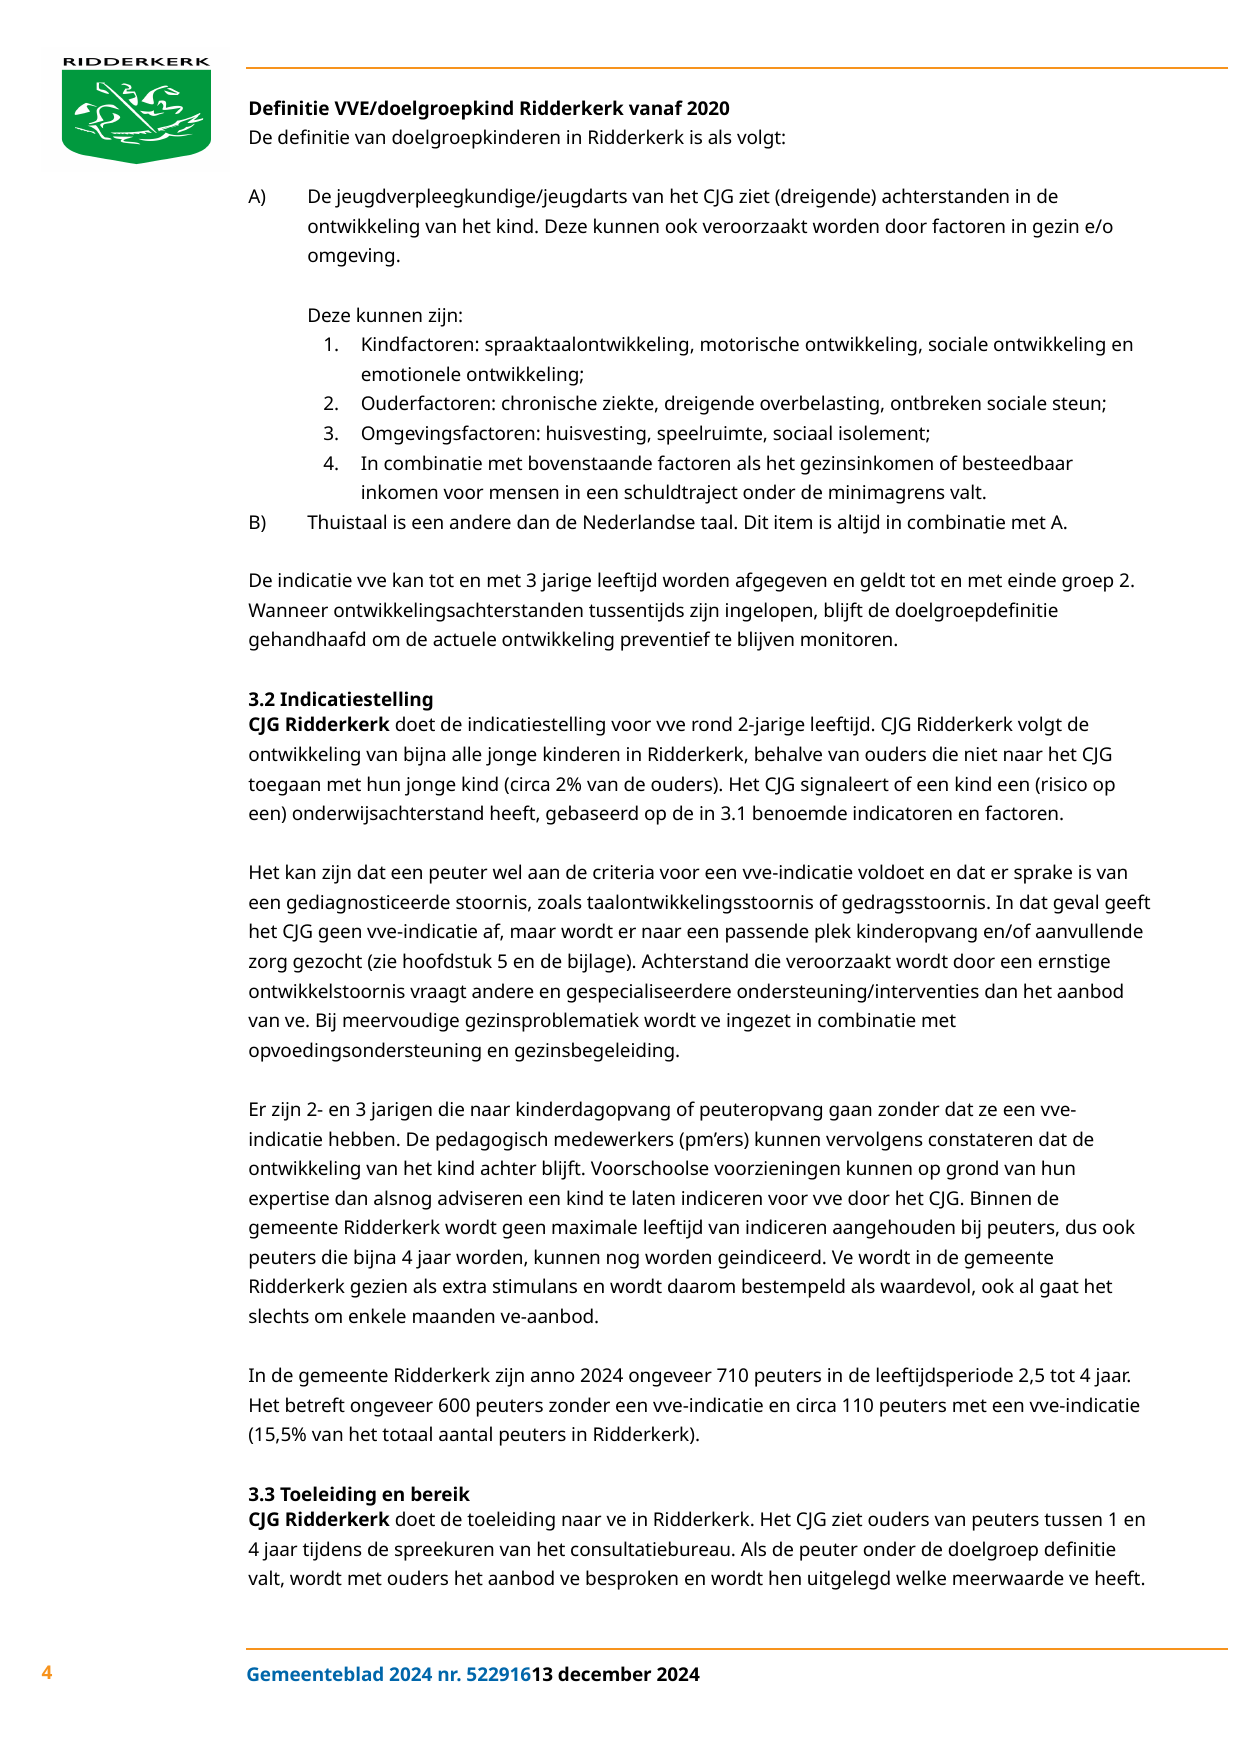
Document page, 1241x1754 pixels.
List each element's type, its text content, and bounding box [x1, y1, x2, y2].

text CJG Ridderkerk doet de indicatiestelling voor vve rond 2-jarige leeftijd. CJG Ridderkerk volgt de ontwikkeling van bijna alle jonge kinderen in Ridderkerk, behalve van ouders die niet naar het CJG toegaan met hun jonge kind (circa 2% van de ouders). Het CJG signaleert of een kind een (risico op een) onderwijsachterstand heeft, gebaseerd op de in 3.1 benoemde indicatoren en factoren. [248, 712, 1152, 826]
text Er zijn 2- en 3 jarigen die naar kinderdagopvang of peuteropvang gaan zonder dat ze een vve-indicatie hebben. De pedagogisch medewerkers (pm’ers) kunnen vervolgens constateren dat de ontwikkeling van het kind achter blijft. Voorschoolse voorzieningen kunnen op grond van hun expertise dan alsnog adviseren een kind te laten indiceren voor vve door het CJG. Binnen de gemeente Ridderkerk wordt geen maximale leeftijd van indiceren aangehouden bij peuters, dus ook peuters die bijna 4 jaar worden, kunnen nog worden geindiceerd. Ve wordt in de gemeente Ridderkerk gezien als extra stimulans en wordt daarom bestempeld als waardevol, ook al gaat het slechts om enkele maanden ve-aanbod. [248, 1096, 1152, 1329]
text CJG Ridderkerk doet de toeleiding naar ve in Ridderkerk. Het CJG ziet ouders van peuters tussen 1 en 4 jaar tijdens de spreekuren van het consultatiebureau. Als de peuter onder de doelgroep definitie valt, wordt met ouders het aanbod ve besproken en wordt hen uitgelegd welke meerwaarde ve heeft. [248, 1506, 1152, 1591]
text 3.3 Toeleiding en bereik [248, 1481, 1152, 1506]
table_header Definitie VVE/doelgroepkind Ridderkerk vanaf 2020 De definitie van doelgroepkinderen in Ridderkerk is als volgt: De jeugdverpleegkundige/jeugdarts van het CJG ziet (dreigende) achterstanden in de ontwikkeling van het kind. Deze kunnen ook veroorzaakt worden door factoren in gezin e/o omgeving. Deze kunnen zijn: Kindfactoren: spraaktaalontwikkeling, motorische ontwikkeling, sociale ontwikkeling en emotionele ontwikkeling; Ouderfactoren: chronische ziekte, dreigende overbelasting, ontbreken sociale steun; Omgevingsfactoren: huisvesting, speelruimte, sociaal isolement; In combinatie met bovenstaande factoren als het gezinsinkomen of besteedbaar inkomen voor mensen in een schuldtraject onder de minimagrens valt. Thuistaal is een andere dan de Nederlandse taal. Dit item is altijd in combinatie met A. [248, 95, 1152, 535]
text De indicatie vve kan tot en met 3 jarige leeftijd worden afgegeven en geldt tot en met einde groep 2. Wanneer ontwikkelingsachterstanden tussentijds zijn ingelopen, blijft de doelgroepdefinitie gehandhaafd om de actuele ontwikkeling preventief te blijven monitoren. [248, 567, 1152, 652]
picture [41, 47, 231, 172]
text Het kan zijn dat een peuter wel aan de criteria voor een vve-indicatie voldoet en dat er sprake is van een gediagnosticeerde stoornis, zoals taalontwikkelingsstoornis of gedragsstoornis. In dat geval geeft het CJG geen vve-indicatie af, maar wordt er naar een passende plek kinderopvang en/of aanvullende zorg gezocht (zie hoofdstuk 5 en de bijlage). Achterstand die veroorzaakt wordt door een ernstige ontwikkelstoornis vraagt andere en gespecialiseerdere ondersteuning/interventies dan het aanbod van ve. Bij meervoudige gezinsproblematiek wordt ve ingezet in combinatie met opvoedingsondersteuning en gezinsbegeleiding. [248, 859, 1152, 1063]
text In de gemeente Ridderkerk zijn anno 2024 ongeveer 710 peuters in de leeftijdsperiode 2,5 tot 4 jaar. Het betreft ongeveer 600 peuters zonder een vve-indicatie en circa 110 peuters met een vve-indicatie (15,5% van het totaal aantal peuters in Ridderkerk). [248, 1362, 1152, 1447]
text 3.2 Indicatiestelling [248, 686, 1152, 712]
